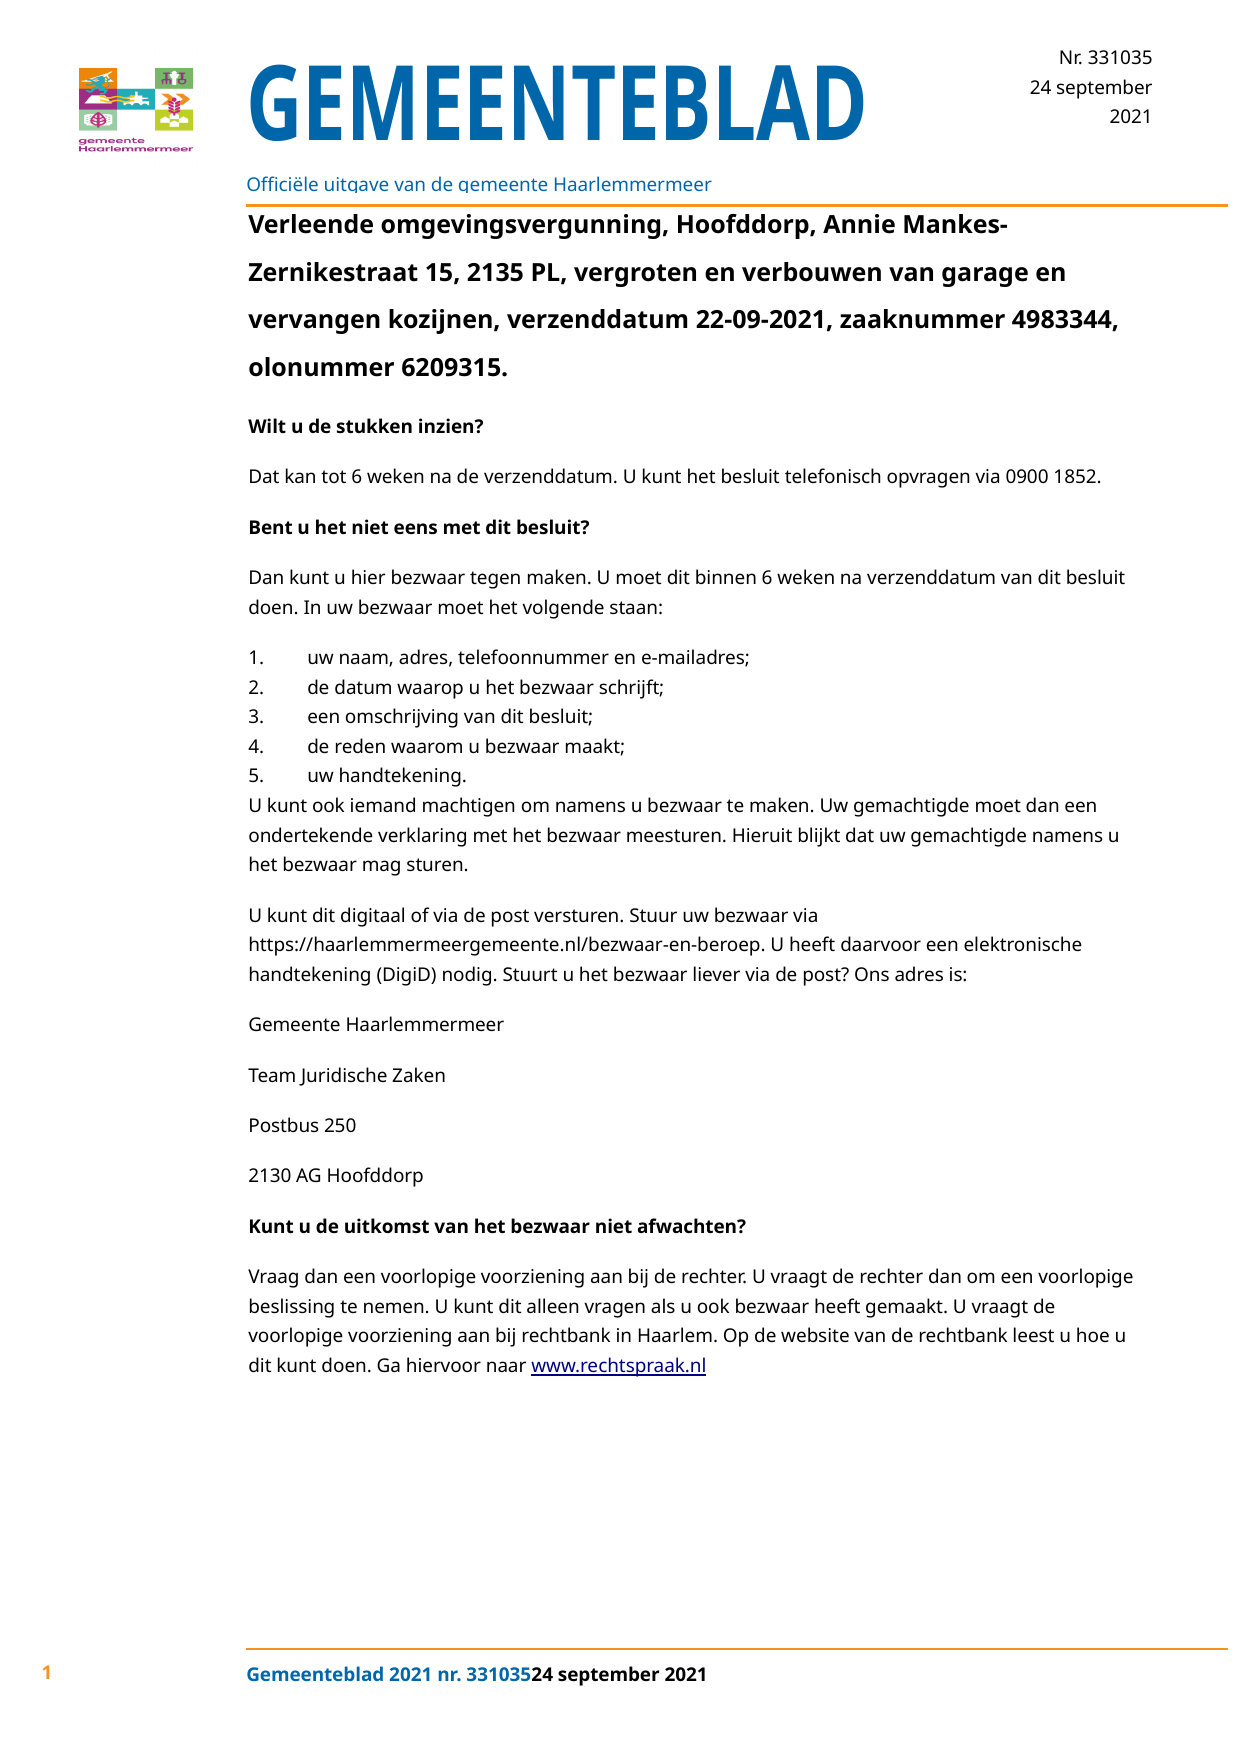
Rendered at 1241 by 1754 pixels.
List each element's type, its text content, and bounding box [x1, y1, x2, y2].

picture [41, 47, 231, 172]
text Dat kan tot 6 weken na de verzenddatum. U kunt het besluit telefonisch opvragen via 0900 1852. [248, 463, 1152, 489]
text 2130 AG Hoofddorp [248, 1163, 1152, 1188]
text Team Juridische Zaken [248, 1062, 1152, 1088]
text Kunt u de uitkomst van het bezwaar niet afwachten? [248, 1213, 1152, 1239]
text Gemeente Haarlemmermeer [248, 1011, 1152, 1037]
text Bent u het niet eens met dit besluit? [248, 514, 1152, 540]
list de datum waarop u het bezwaar schrijft; [248, 674, 1152, 700]
text Wilt u de stukken inzien? [248, 413, 1152, 439]
text Dan kunt u hier bezwaar tegen maken. U moet dit binnen 6 weken na verzenddatum van dit besluit doen. In uw bezwaar moet het volgende staan: [248, 564, 1152, 620]
text Vraag dan een voorlopige voorziening aan bij de rechter. U vraagt de rechter dan om een voorlopige beslissing te nemen. U kunt dit alleen vragen als u ook bezwaar heeft gemaakt. U vraagt de voorlopige voorziening aan bij rechtbank in Haarlem. Op de website van de rechtbank leest u hoe u dit kunt doen. Ga hiervoor naar www.rechtspraak.nl [248, 1263, 1152, 1378]
list een omschrijving van dit besluit; [248, 703, 1152, 729]
list de reden waarom u bezwaar maakt; [248, 733, 1152, 759]
text U kunt ook iemand machtigen om namens u bezwaar te maken. Uw gemachtigde moet dan een ondertekende verklaring met het bezwaar meesturen. Hieruit blijkt dat uw gemachtigde namens u het bezwaar mag sturen. [248, 792, 1152, 877]
list uw handtekening. [248, 763, 1152, 788]
list uw naam, adres, telefoonnummer en e-mailadres; [248, 644, 1152, 670]
text U kunt dit digitaal of via de post versturen. Stuur uw bezwaar via https://haarlemmermeergemeente.nl/bezwaar-en-beroep. U heeft daarvoor een elektronische handtekening (DigiD) nodig. Stuurt u het bezwaar liever via de post? Ons adres is: [248, 902, 1152, 987]
text Postbus 250 [248, 1112, 1152, 1138]
text Verleende omgevingsvergunning, Hoofddorp, Annie Mankes-Zernikestraat 15, 2135 PL, vergroten en verbouwen van garage en vervangen kozijnen, verzenddatum 22-09-2021, zaaknummer 4983344, olonummer 6209315. [248, 207, 1152, 384]
